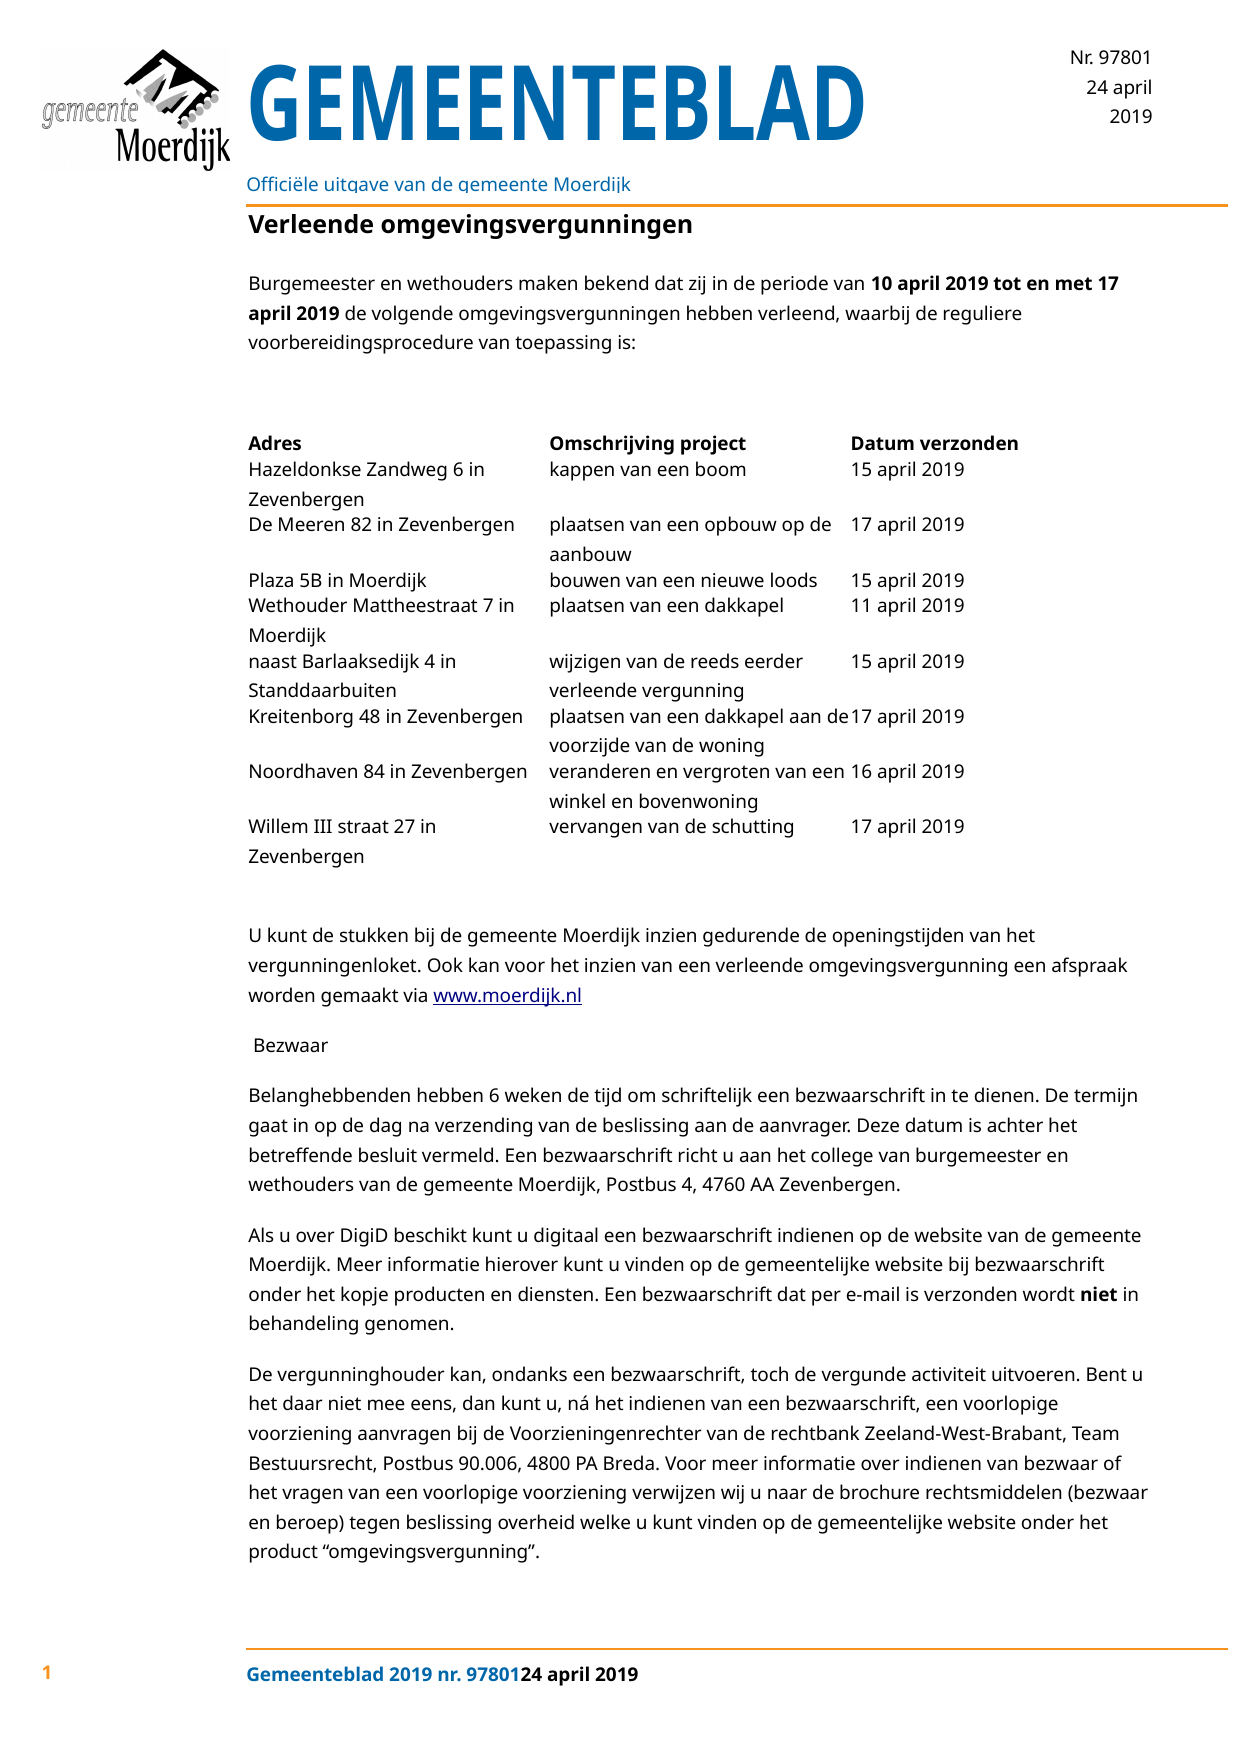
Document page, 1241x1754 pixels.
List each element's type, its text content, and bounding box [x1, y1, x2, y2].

table_header Adres [248, 430, 549, 456]
table_cell 15 april 2019 [850, 567, 1152, 592]
table_cell plaatsen van een opbouw op de aanbouw [549, 511, 850, 567]
table_cell Kreitenborg 48 in Zevenbergen [248, 703, 549, 758]
table_cell bouwen van een nieuwe loods [549, 567, 850, 592]
text Belanghebbenden hebben 6 weken de tijd om schriftelijk een bezwaarschrift in te dienen. De termijn gaat in op de dag na verzending van de beslissing aan de aanvrager. Deze datum is achter het betreffende besluit vermeld. Een bezwaarschrift richt u aan het college van burgemeester en wethouders van de gemeente Moerdijk, Postbus 4, 4760 AA Zevenbergen. [248, 1083, 1152, 1197]
table_cell De Meeren 82 in Zevenbergen [248, 511, 549, 567]
table_cell plaatsen van een dakkapel [549, 593, 850, 648]
table_cell 15 april 2019 [850, 648, 1152, 703]
table_cell Plaza 5B in Moerdijk [248, 567, 549, 592]
text Verleende omgevingsvergunningen [248, 207, 1152, 241]
picture [41, 47, 231, 172]
text De vergunninghouder kan, ondanks een bezwaarschrift, toch de vergunde activiteit uitvoeren. Bent u het daar niet mee eens, dan kunt u, ná het indienen van een bezwaarschrift, een voorlopige voorziening aanvragen bij de Voorzieningenrechter van de rechtbank Zeeland-West-Brabant, Team Bestuursrecht, Postbus 90.006, 4800 PA Breda. Voor meer informatie over indienen van bezwaar of het vragen van een voorlopige voorziening verwijzen wij u naar de brochure rechtsmiddelen (bezwaar en beroep) tegen beslissing overheid welke u kunt vinden op de gemeentelijke website onder het product “omgevingsvergunning”. [248, 1361, 1152, 1564]
table_cell vervangen van de schutting [549, 814, 850, 869]
table_header Omschrijving project [549, 430, 850, 456]
table_header Datum verzonden [850, 430, 1152, 456]
text Bezwaar [248, 1032, 1152, 1058]
table_cell veranderen en vergroten van een winkel en bovenwoning [549, 759, 850, 814]
table_cell 17 april 2019 [850, 703, 1152, 758]
table_cell kappen van een boom [549, 456, 850, 511]
table_cell plaatsen van een dakkapel aan de voorzijde van de woning [549, 703, 850, 758]
table_cell 15 april 2019 [850, 456, 1152, 511]
table_cell Wethouder Mattheestraat 7 in Moerdijk [248, 593, 549, 648]
table_cell 17 april 2019 [850, 814, 1152, 869]
table_cell naast Barlaaksedijk 4 in Standdaarbuiten [248, 648, 549, 703]
table_cell Willem III straat 27 in Zevenbergen [248, 814, 549, 869]
table_cell wijzigen van de reeds eerder verleende vergunning [549, 648, 850, 703]
table_cell Noordhaven 84 in Zevenbergen [248, 759, 549, 814]
text Als u over DigiD beschikt kunt u digitaal een bezwaarschrift indienen op de website van de gemeente Moerdijk. Meer informatie hierover kunt u vinden op de gemeentelijke website bij bezwaarschrift onder het kopje producten en diensten. Een bezwaarschrift dat per e-mail is verzonden wordt niet in behandeling genomen. [248, 1222, 1152, 1336]
text U kunt de stukken bij de gemeente Moerdijk inzien gedurende de openingstijden van het vergunningenloket. Ook kan voor het inzien van een verleende omgevingsvergunning een afspraak worden gemaakt via www.moerdijk.nl [248, 923, 1152, 1008]
table_cell 16 april 2019 [850, 759, 1152, 814]
text Burgemeester en wethouders maken bekend dat zij in de periode van 10 april 2019 tot en met 17 april 2019 de volgende omgevingsvergunningen hebben verleend, waarbij de reguliere voorbereidingsprocedure van toepassing is: [248, 270, 1152, 355]
table_cell 17 april 2019 [850, 511, 1152, 567]
table_cell Hazeldonkse Zandweg 6 in Zevenbergen [248, 456, 549, 511]
table_cell 11 april 2019 [850, 593, 1152, 648]
